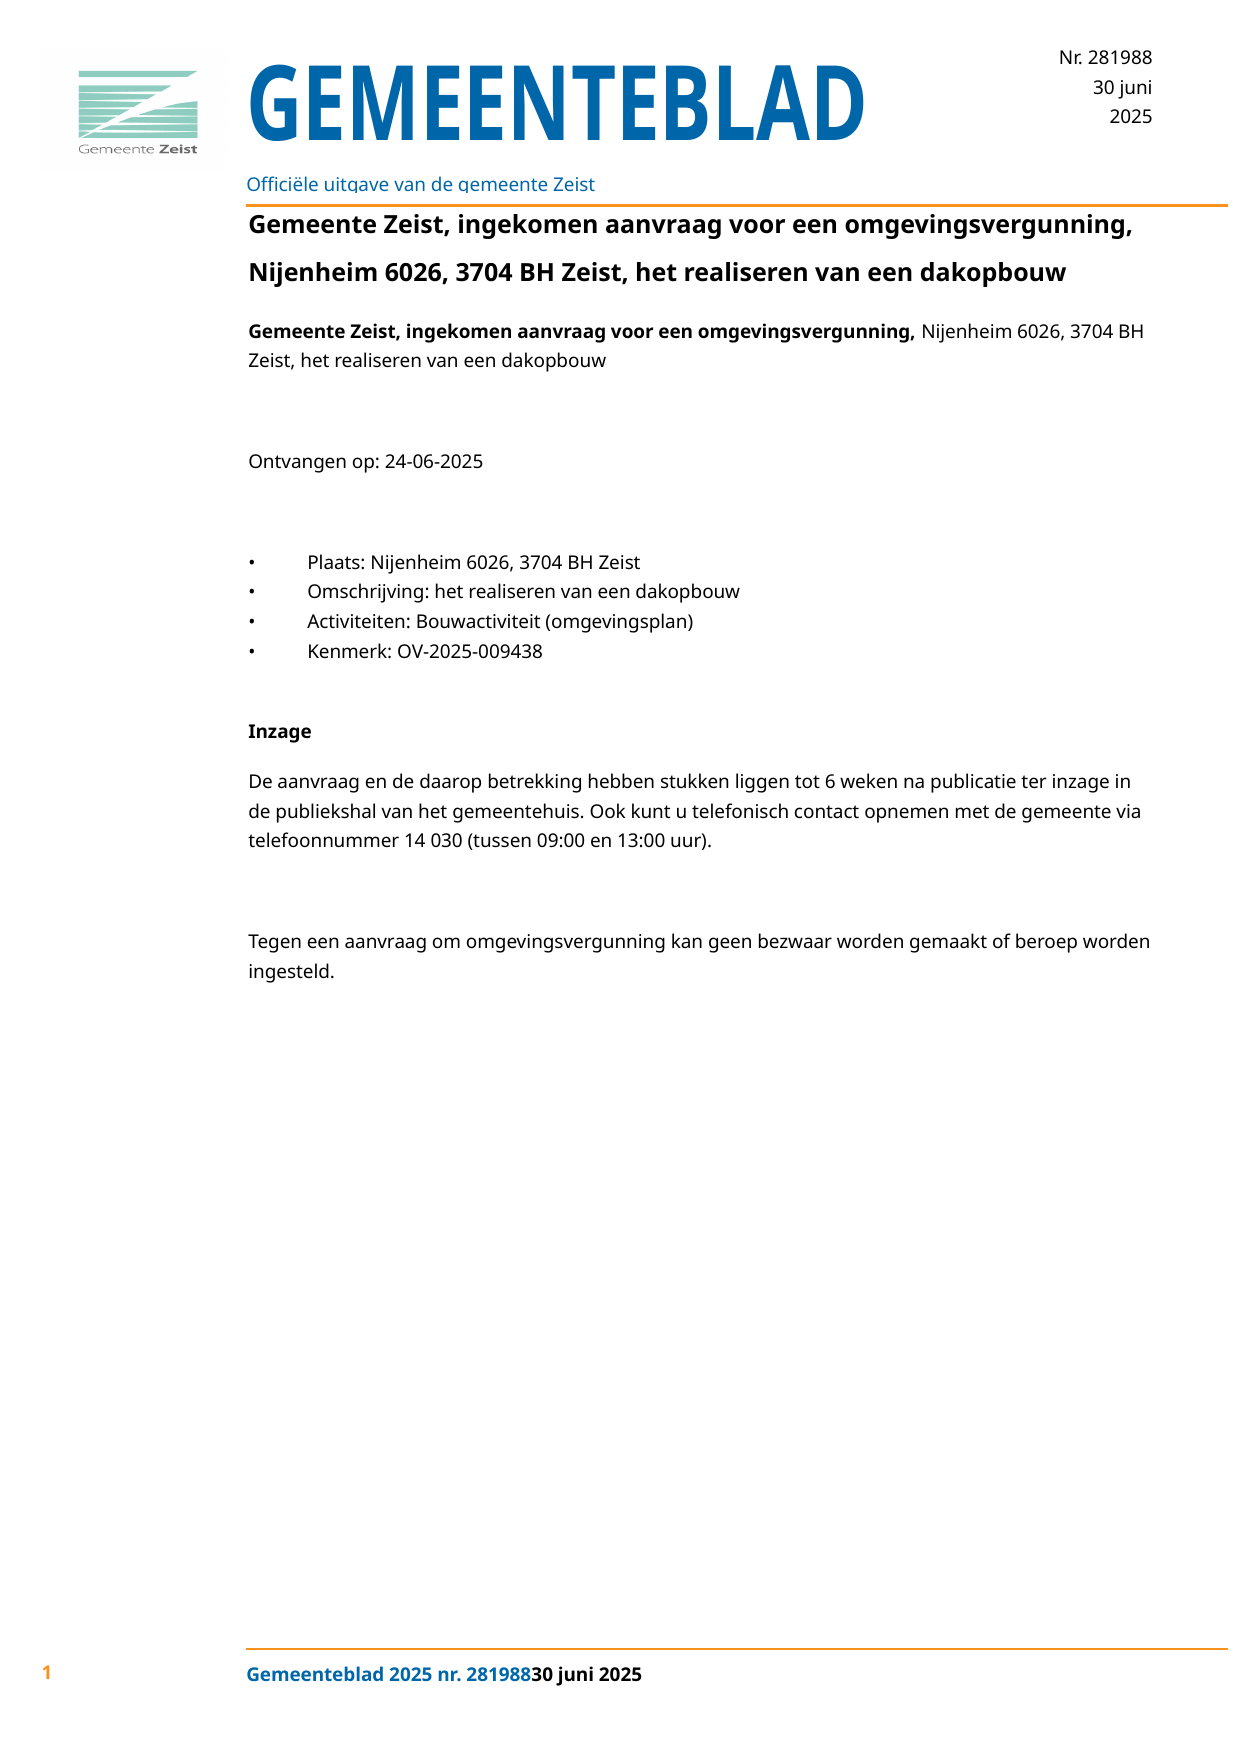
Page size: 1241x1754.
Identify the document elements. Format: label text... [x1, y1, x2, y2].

list Omschrijving: het realiseren van een dakopbouw [248, 579, 1152, 604]
picture [41, 47, 231, 172]
text Gemeente Zeist, ingekomen aanvraag voor een omgevingsvergunning, Nijenheim 6026, 3704 BH Zeist, het realiseren van een dakopbouw [248, 318, 1152, 373]
text Gemeente Zeist, ingekomen aanvraag voor een omgevingsvergunning, Nijenheim 6026, 3704 BH Zeist, het realiseren van een dakopbouw [248, 207, 1152, 288]
list Activiteiten: Bouwactiviteit (omgevingsplan) [248, 608, 1152, 634]
list Plaats: Nijenheim 6026, 3704 BH Zeist [248, 549, 1152, 575]
text Inzage [248, 718, 1152, 744]
text Ontvangen op: 24-06-2025 [248, 448, 1152, 474]
list Kenmerk: OV-2025-009438 [248, 638, 1152, 664]
text Tegen een aanvraag om omgevingsvergunning kan geen bezwaar worden gemaakt of beroep worden ingesteld. [248, 928, 1152, 984]
text De aanvraag en de daarop betrekking hebben stukken liggen tot 6 weken na publicatie ter inzage in de publiekshal van het gemeentehuis. Ook kunt u telefonisch contact opnemen met de gemeente via telefoonnummer 14 030 (tussen 09:00 en 13:00 uur). [248, 768, 1152, 853]
